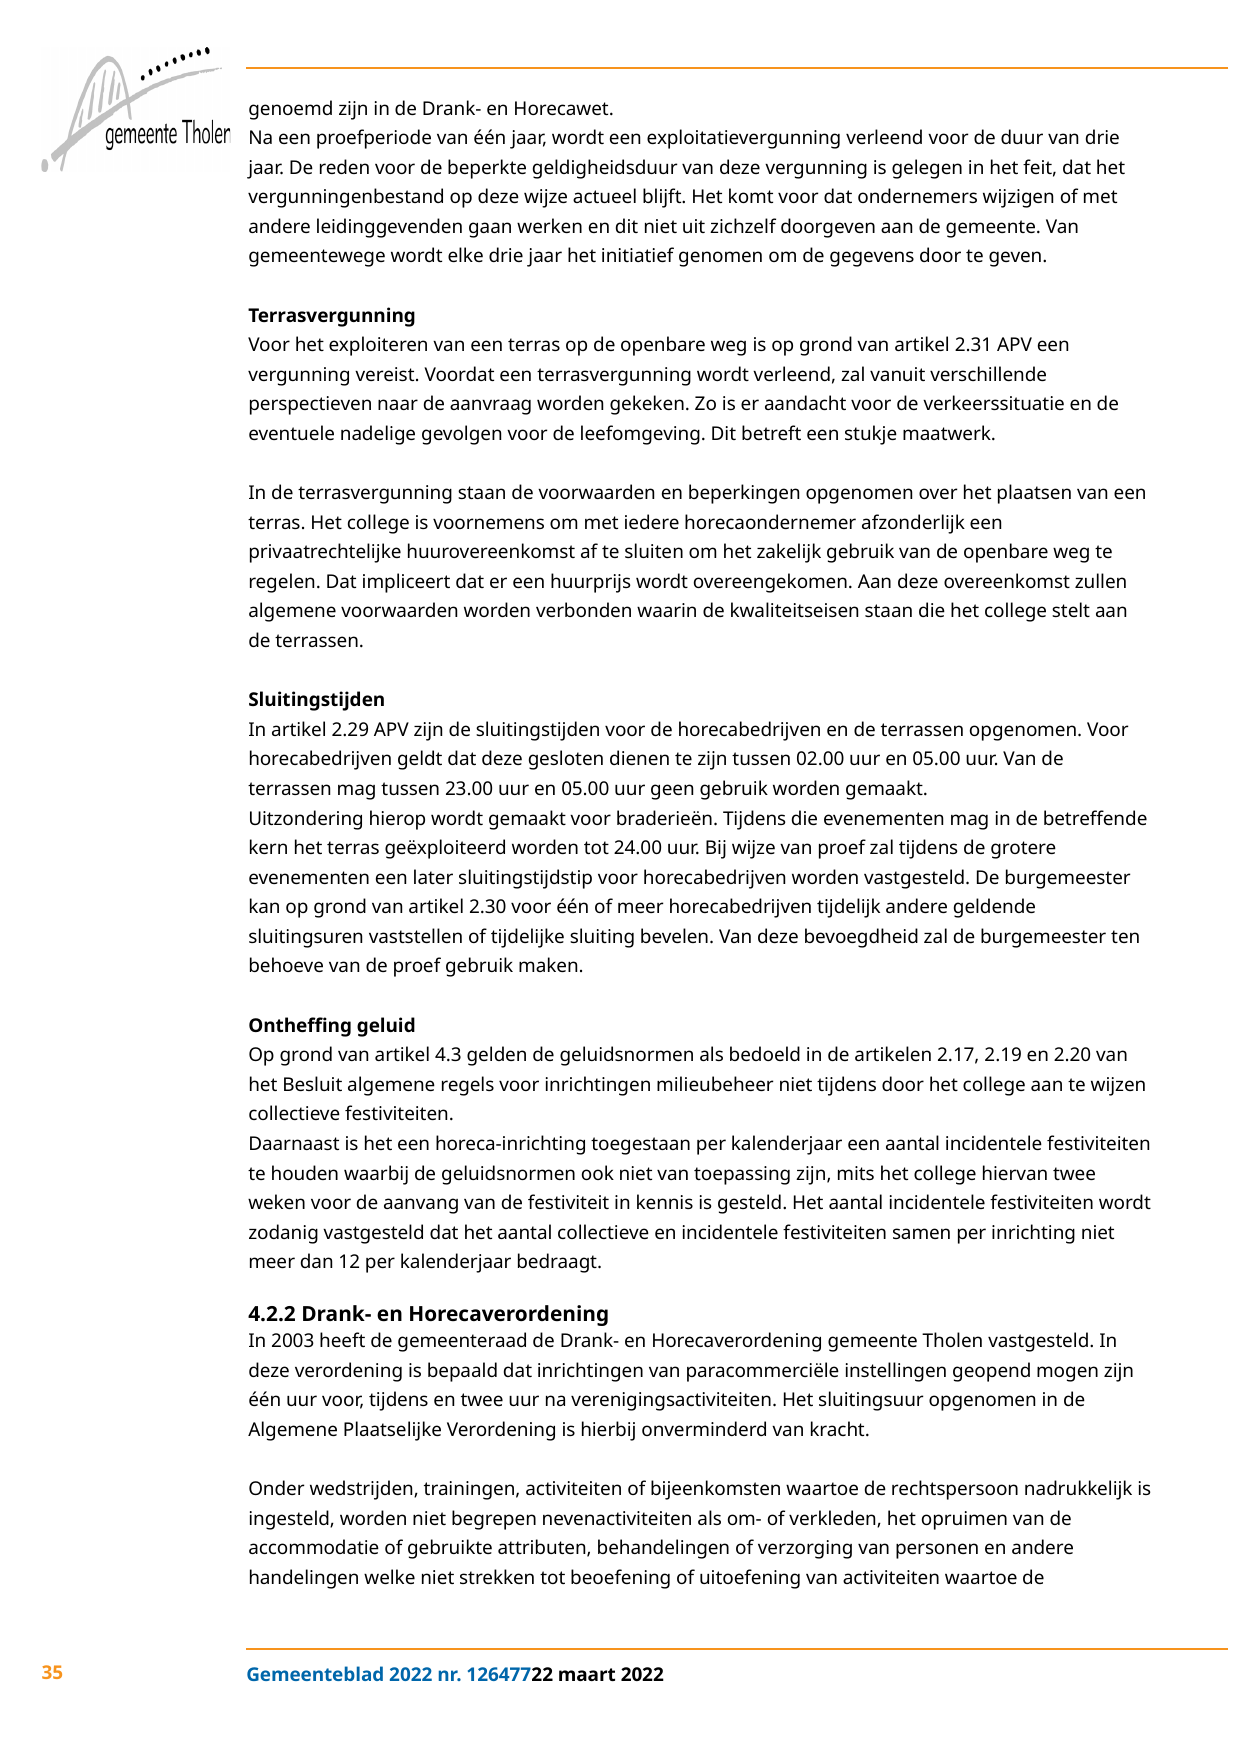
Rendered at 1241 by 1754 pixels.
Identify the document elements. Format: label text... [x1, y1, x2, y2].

picture [41, 47, 231, 172]
text Terrasvergunning [248, 302, 1152, 328]
text 4.2.2 Drank- en Horecaverordening [248, 1299, 1152, 1327]
text Onder wedstrijden, trainingen, activiteiten of bijeenkomsten waartoe de rechtspersoon nadrukkelijk is ingesteld, worden niet begrepen nevenactiviteiten als om- of verkleden, het opruimen van de accommodatie of gebruikte attributen, behandelingen of verzorging van personen en andere handelingen welke niet strekken tot beoefening of uitoefening van activiteiten waartoe de [248, 1475, 1152, 1590]
text Sluitingstijden [248, 686, 1152, 712]
text Ontheffing geluid [248, 1012, 1152, 1038]
text Op grond van artikel 4.3 gelden de geluidsnormen als bedoeld in de artikelen 2.17, 2.19 en 2.20 van het Besluit algemene regels voor inrichtingen milieubeheer niet tijdens door het college aan te wijzen collectieve festiviteiten. [248, 1041, 1152, 1126]
text Daarnaast is het een horeca-inrichting toegestaan per kalenderjaar een aantal incidentele festiviteiten te houden waarbij de geluidsnormen ook niet van toepassing zijn, mits het college hiervan twee weken voor de aanvang van de festiviteit in kennis is gesteld. Het aantal incidentele festiviteiten wordt zodanig vastgesteld dat het aantal collectieve en incidentele festiviteiten samen per inrichting niet meer dan 12 per kalenderjaar bedraagt. [248, 1130, 1152, 1274]
text In artikel 2.29 APV zijn de sluitingstijden voor de horecabedrijven en de terrassen opgenomen. Voor horecabedrijven geldt dat deze gesloten dienen te zijn tussen 02.00 uur en 05.00 uur. Van de terrassen mag tussen 23.00 uur en 05.00 uur geen gebruik worden gemaakt. [248, 716, 1152, 801]
text In 2003 heeft de gemeenteraad de Drank- en Horecaverordening gemeente Tholen vastgesteld. In deze verordening is bepaald dat inrichtingen van paracommerciële instellingen geopend mogen zijn één uur voor, tijdens en twee uur na verenigingsactiviteiten. Het sluitingsuur opgenomen in de Algemene Plaatselijke Verordening is hierbij onverminderd van kracht. [248, 1327, 1152, 1442]
text Na een proefperiode van één jaar, wordt een exploitatievergunning verleend voor de duur van drie jaar. De reden voor de beperkte geldigheidsduur van deze vergunning is gelegen in het feit, dat het vergunningenbestand op deze wijze actueel blijft. Het komt voor dat ondernemers wijzigen of met andere leidinggevenden gaan werken en dit niet uit zichzelf doorgeven aan de gemeente. Van gemeentewege wordt elke drie jaar het initiatief genomen om de gegevens door te geven. [248, 124, 1152, 268]
text genoemd zijn in de Drank- en Horecawet. [248, 95, 1152, 121]
text Voor het exploiteren van een terras op de openbare weg is op grond van artikel 2.31 APV een vergunning vereist. Voordat een terrasvergunning wordt verleend, zal vanuit verschillende perspectieven naar de aanvraag worden gekeken. Zo is er aandacht voor de verkeerssituatie en de eventuele nadelige gevolgen voor de leefomgeving. Dit betreft een stukje maatwerk. [248, 331, 1152, 446]
text In de terrasvergunning staan de voorwaarden en beperkingen opgenomen over het plaatsen van een terras. Het college is voornemens om met iedere horecaondernemer afzonderlijk een privaatrechtelijke huurovereenkomst af te sluiten om het zakelijk gebruik van de openbare weg te regelen. Dat impliceert dat er een huurprijs wordt overeengekomen. Aan deze overeenkomst zullen algemene voorwaarden worden verbonden waarin de kwaliteitseisen staan die het college stelt aan de terrassen. [248, 479, 1152, 653]
text Uitzondering hierop wordt gemaakt voor braderieën. Tijdens die evenementen mag in de betreffende kern het terras geëxploiteerd worden tot 24.00 uur. Bij wijze van proef zal tijdens de grotere evenementen een later sluitingstijdstip voor horecabedrijven worden vastgesteld. De burgemeester kan op grond van artikel 2.30 voor één of meer horecabedrijven tijdelijk andere geldende sluitingsuren vaststellen of tijdelijke sluiting bevelen. Van deze bevoegdheid zal de burgemeester ten behoeve van de proef gebruik maken. [248, 805, 1152, 978]
